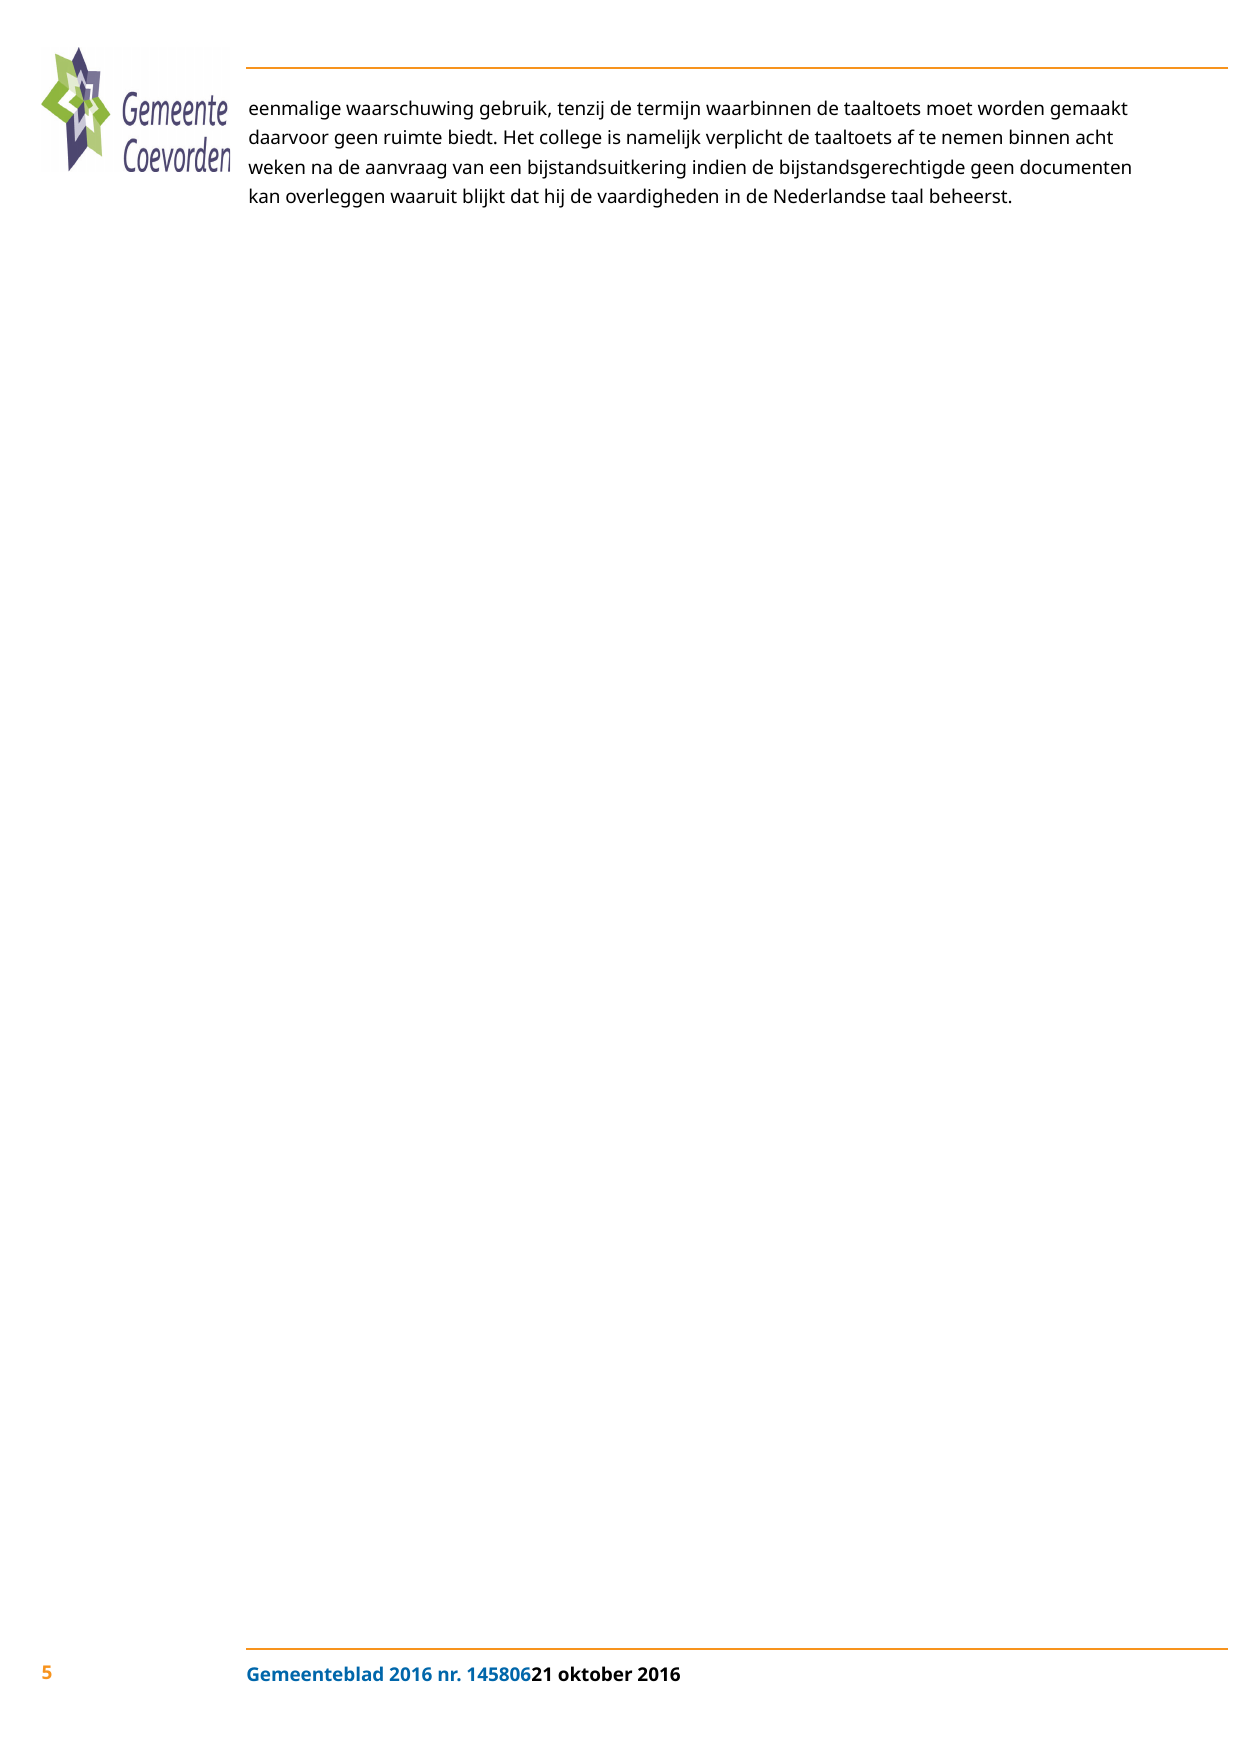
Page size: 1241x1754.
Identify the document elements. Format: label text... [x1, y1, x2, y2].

picture [41, 47, 231, 172]
text eenmalige waarschuwing gebruik, tenzij de termijn waarbinnen de taaltoets moet worden gemaakt daarvoor geen ruimte biedt. Het college is namelijk verplicht de taaltoets af te nemen binnen acht weken na de aanvraag van een bijstandsuitkering indien de bijstandsgerechtigde geen documenten kan overleggen waaruit blijkt dat hij de vaardigheden in de Nederlandse taal beheerst. [248, 95, 1152, 209]
